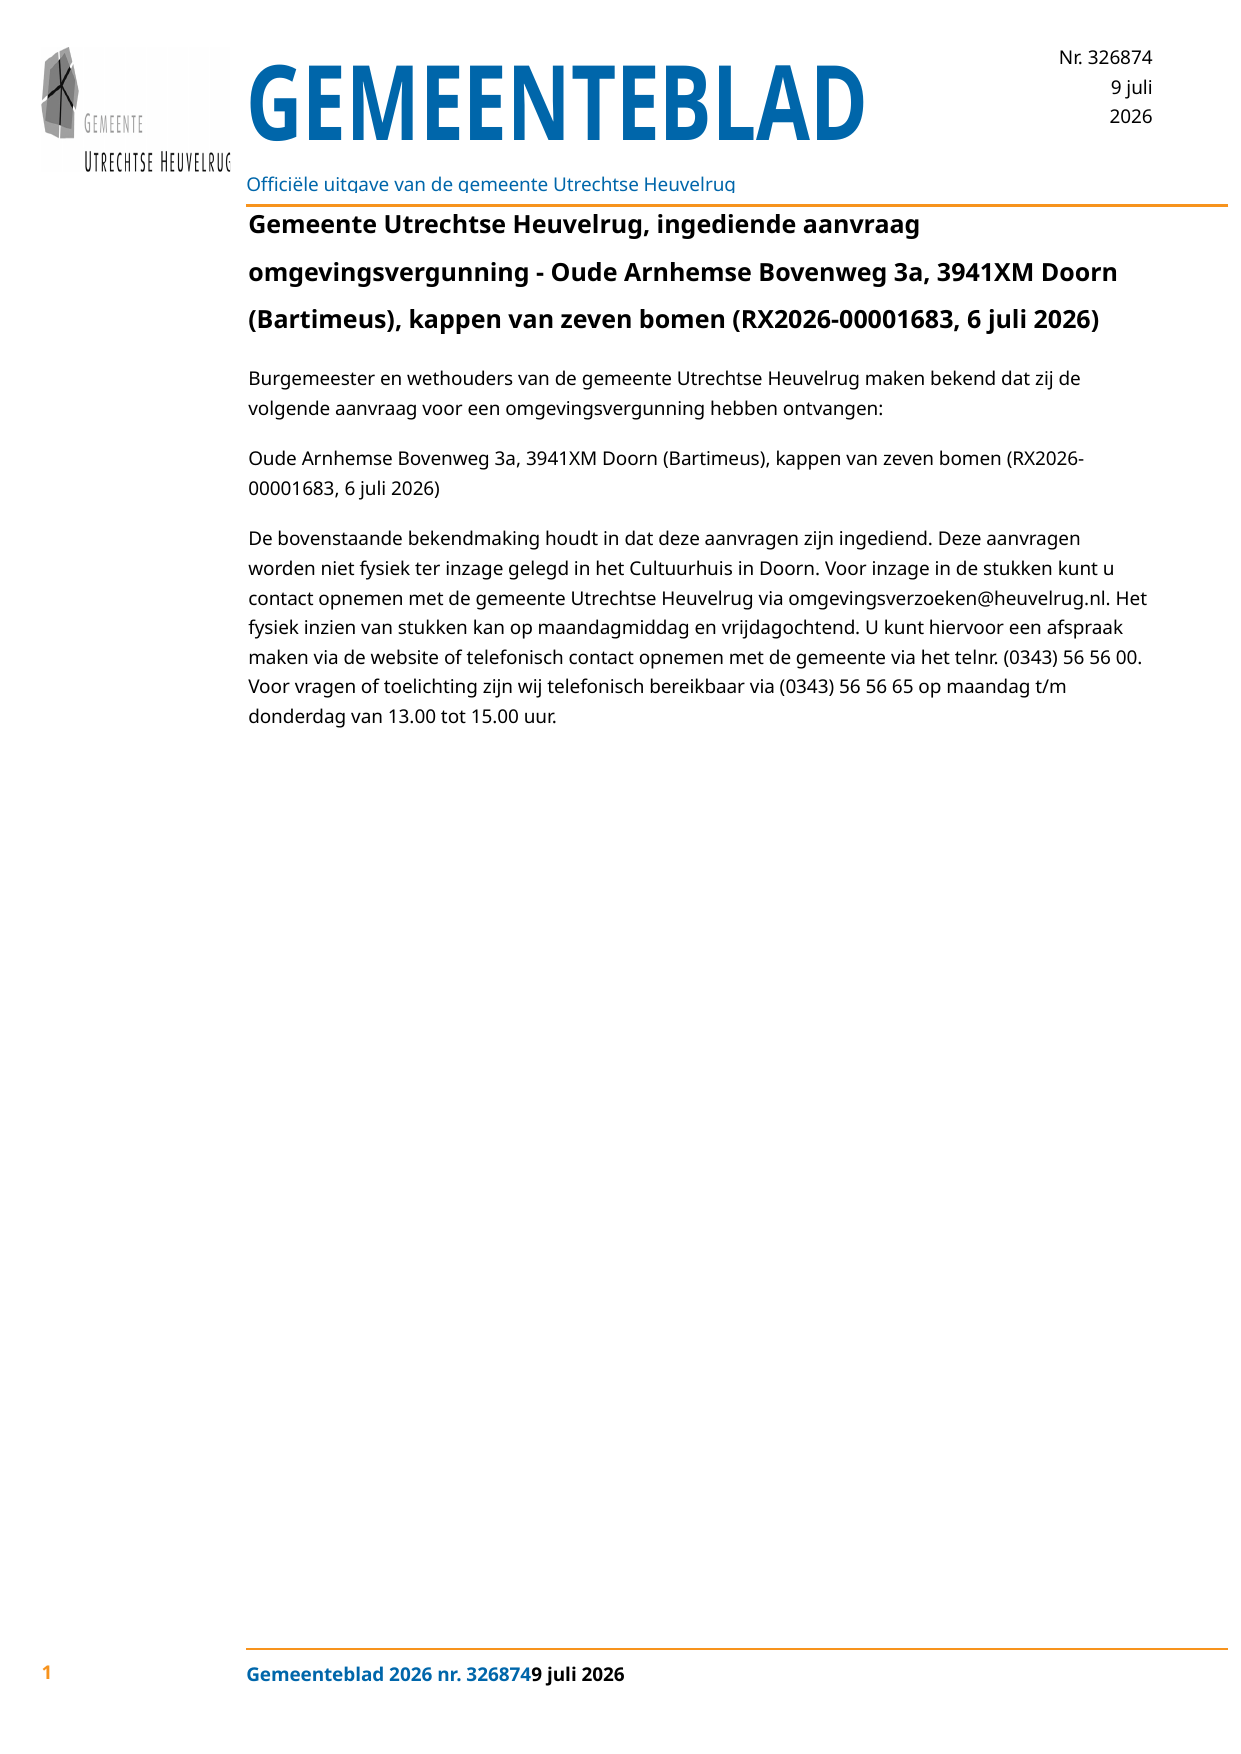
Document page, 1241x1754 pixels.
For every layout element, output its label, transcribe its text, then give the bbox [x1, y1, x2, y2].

picture [41, 47, 231, 172]
text Burgemeester en wethouders van de gemeente Utrechtse Heuvelrug maken bekend dat zij de volgende aanvraag voor een omgevingsvergunning hebben ontvangen: [248, 366, 1152, 421]
text Oude Arnhemse Bovenweg 3a, 3941XM Doorn (Bartimeus), kappen van zeven bomen (RX2026-00001683, 6 juli 2026) [248, 446, 1152, 501]
text Gemeente Utrechtse Heuvelrug, ingediende aanvraag omgevingsvergunning - Oude Arnhemse Bovenweg 3a, 3941XM Doorn (Bartimeus), kappen van zeven bomen (RX2026-00001683, 6 juli 2026) [248, 207, 1152, 336]
text De bovenstaande bekendmaking houdt in dat deze aanvragen zijn ingediend. Deze aanvragen worden niet fysiek ter inzage gelegd in het Cultuurhuis in Doorn. Voor inzage in de stukken kunt u contact opnemen met de gemeente Utrechtse Heuvelrug via omgevingsverzoeken@heuvelrug.nl. Het fysiek inzien van stukken kan op maandagmiddag en vrijdagochtend. U kunt hiervoor een afspraak maken via de website of telefonisch contact opnemen met de gemeente via het telnr. (0343) 56 56 00. Voor vragen of toelichting zijn wij telefonisch bereikbaar via (0343) 56 56 65 op maandag t/m donderdag van 13.00 tot 15.00 uur. [248, 526, 1152, 729]
